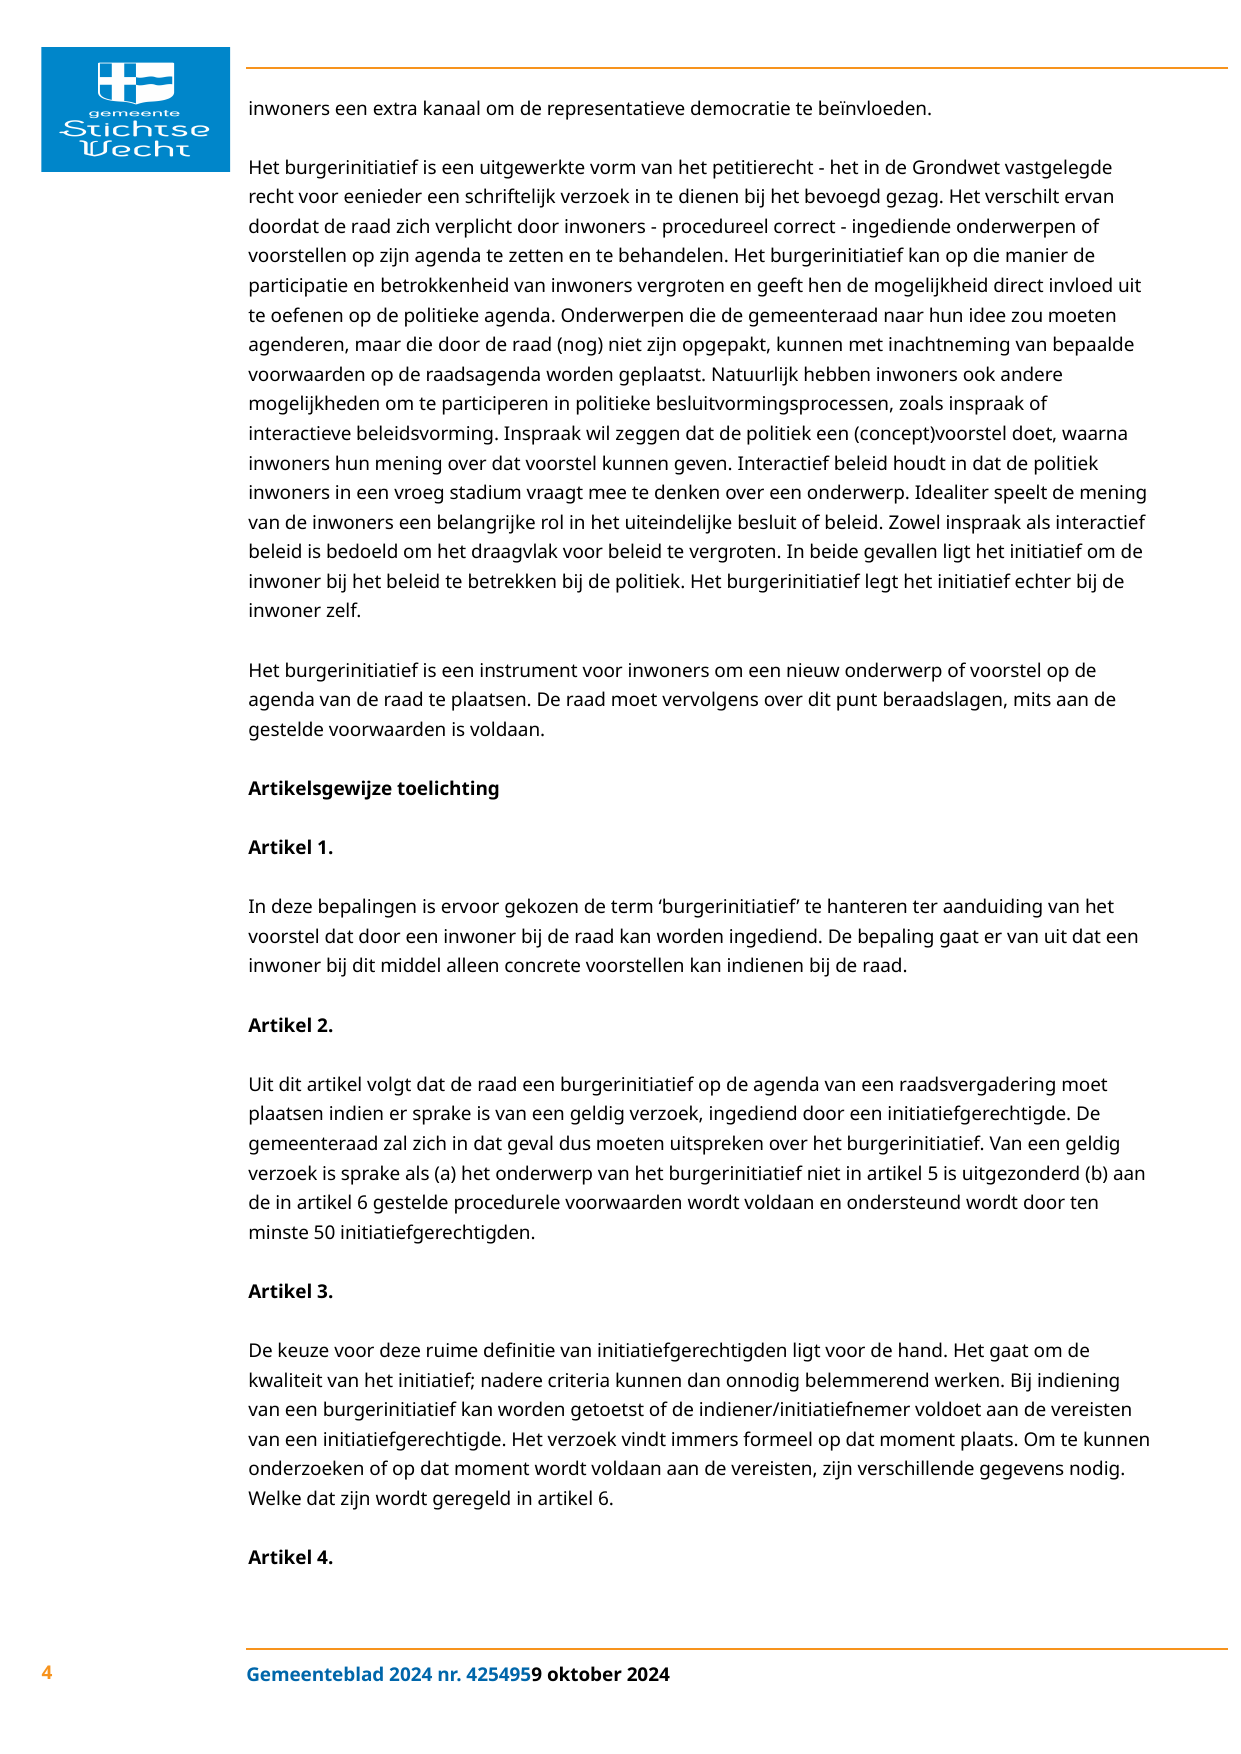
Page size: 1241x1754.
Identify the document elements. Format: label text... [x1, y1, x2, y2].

text De keuze voor deze ruime definitie van initiatiefgerechtigden ligt voor de hand. Het gaat om de kwaliteit van het initiatief; nadere criteria kunnen dan onnodig belemmerend werken. Bij indiening van een burgerinitiatief kan worden getoetst of de indiener/initiatiefnemer voldoet aan de vereisten van een initiatiefgerechtigde. Het verzoek vindt immers formeel op dat moment plaats. Om te kunnen onderzoeken of op dat moment wordt voldaan aan de vereisten, zijn verschillende gegevens nodig. Welke dat zijn wordt geregeld in artikel 6. [248, 1337, 1152, 1511]
text Artikel 1. [248, 834, 1152, 860]
picture [99, 63, 135, 101]
text Uit dit artikel volgt dat de raad een burgerinitiatief op de agenda van een raadsvergadering moet plaatsen indien er sprake is van een geldig verzoek, ingediend door een initiatiefgerechtigde. De gemeenteraad zal zich in dat geval dus moeten uitspreken over het burgerinitiatief. Van een geldig verzoek is sprake als (a) het onderwerp van het burgerinitiatief niet in artikel 5 is uitgezonderd (b) aan de in artikel 6 gestelde procedurele voorwaarden wordt voldaan en ondersteund wordt door ten minste 50 initiatiefgerechtigden. [248, 1071, 1152, 1245]
text inwoners een extra kanaal om de representatieve democratie te beïnvloeden. [248, 95, 1152, 121]
text Artikel 4. [248, 1544, 1152, 1570]
text Artikel 3. [248, 1278, 1152, 1304]
text Artikel 2. [248, 1012, 1152, 1038]
text In deze bepalingen is ervoor gekozen de term ‘burgerinitiatief’ te hanteren ter aanduiding van het voorstel dat door een inwoner bij de raad kan worden ingediend. De bepaling gaat er van uit dat een inwoner bij dit middel alleen concrete voorstellen kan indienen bij de raad. [248, 893, 1152, 978]
text Het burgerinitiatief is een instrument voor inwoners om een nieuw onderwerp of voorstel op de agenda van de raad te plaatsen. De raad moet vervolgens over dit punt beraadslagen, mits aan de gestelde voorwaarden is voldaan. [248, 657, 1152, 742]
picture [137, 63, 174, 103]
text Het burgerinitiatief is een uitgewerkte vorm van het petitierecht - het in de Grondwet vastgelegde recht voor eenieder een schriftelijk verzoek in te dienen bij het bevoegd gezag. Het verschilt ervan doordat de raad zich verplicht door inwoners - procedureel correct - ingediende onderwerpen of voorstellen op zijn agenda te zetten en te behandelen. Het burgerinitiatief kan op die manier de participatie en betrokkenheid van inwoners vergroten en geeft hen de mogelijkheid direct invloed uit te oefenen op de politieke agenda. Onderwerpen die de gemeenteraad naar hun idee zou moeten agenderen, maar die door de raad (nog) niet zijn opgepakt, kunnen met inachtneming van bepaalde voorwaarden op de raadsagenda worden geplaatst. Natuurlijk hebben inwoners ook andere mogelijkheden om te participeren in politieke besluitvormingsprocessen, zoals inspraak of interactieve beleidsvorming. Inspraak wil zeggen dat de politiek een (concept)voorstel doet, waarna inwoners hun mening over dat voorstel kunnen geven. Interactief beleid houdt in dat de politiek inwoners in een vroeg stadium vraagt mee te denken over een onderwerp. Idealiter speelt de mening van de inwoners een belangrijke rol in het uiteindelijke besluit of beleid. Zowel inspraak als interactief beleid is bedoeld om het draagvlak voor beleid te vergroten. In beide gevallen ligt het initiatief om de inwoner bij het beleid te betrekken bij de politiek. Het burgerinitiatief legt het initiatief echter bij de inwoner zelf. [248, 154, 1152, 623]
text Artikelsgewijze toelichting [248, 775, 1152, 801]
